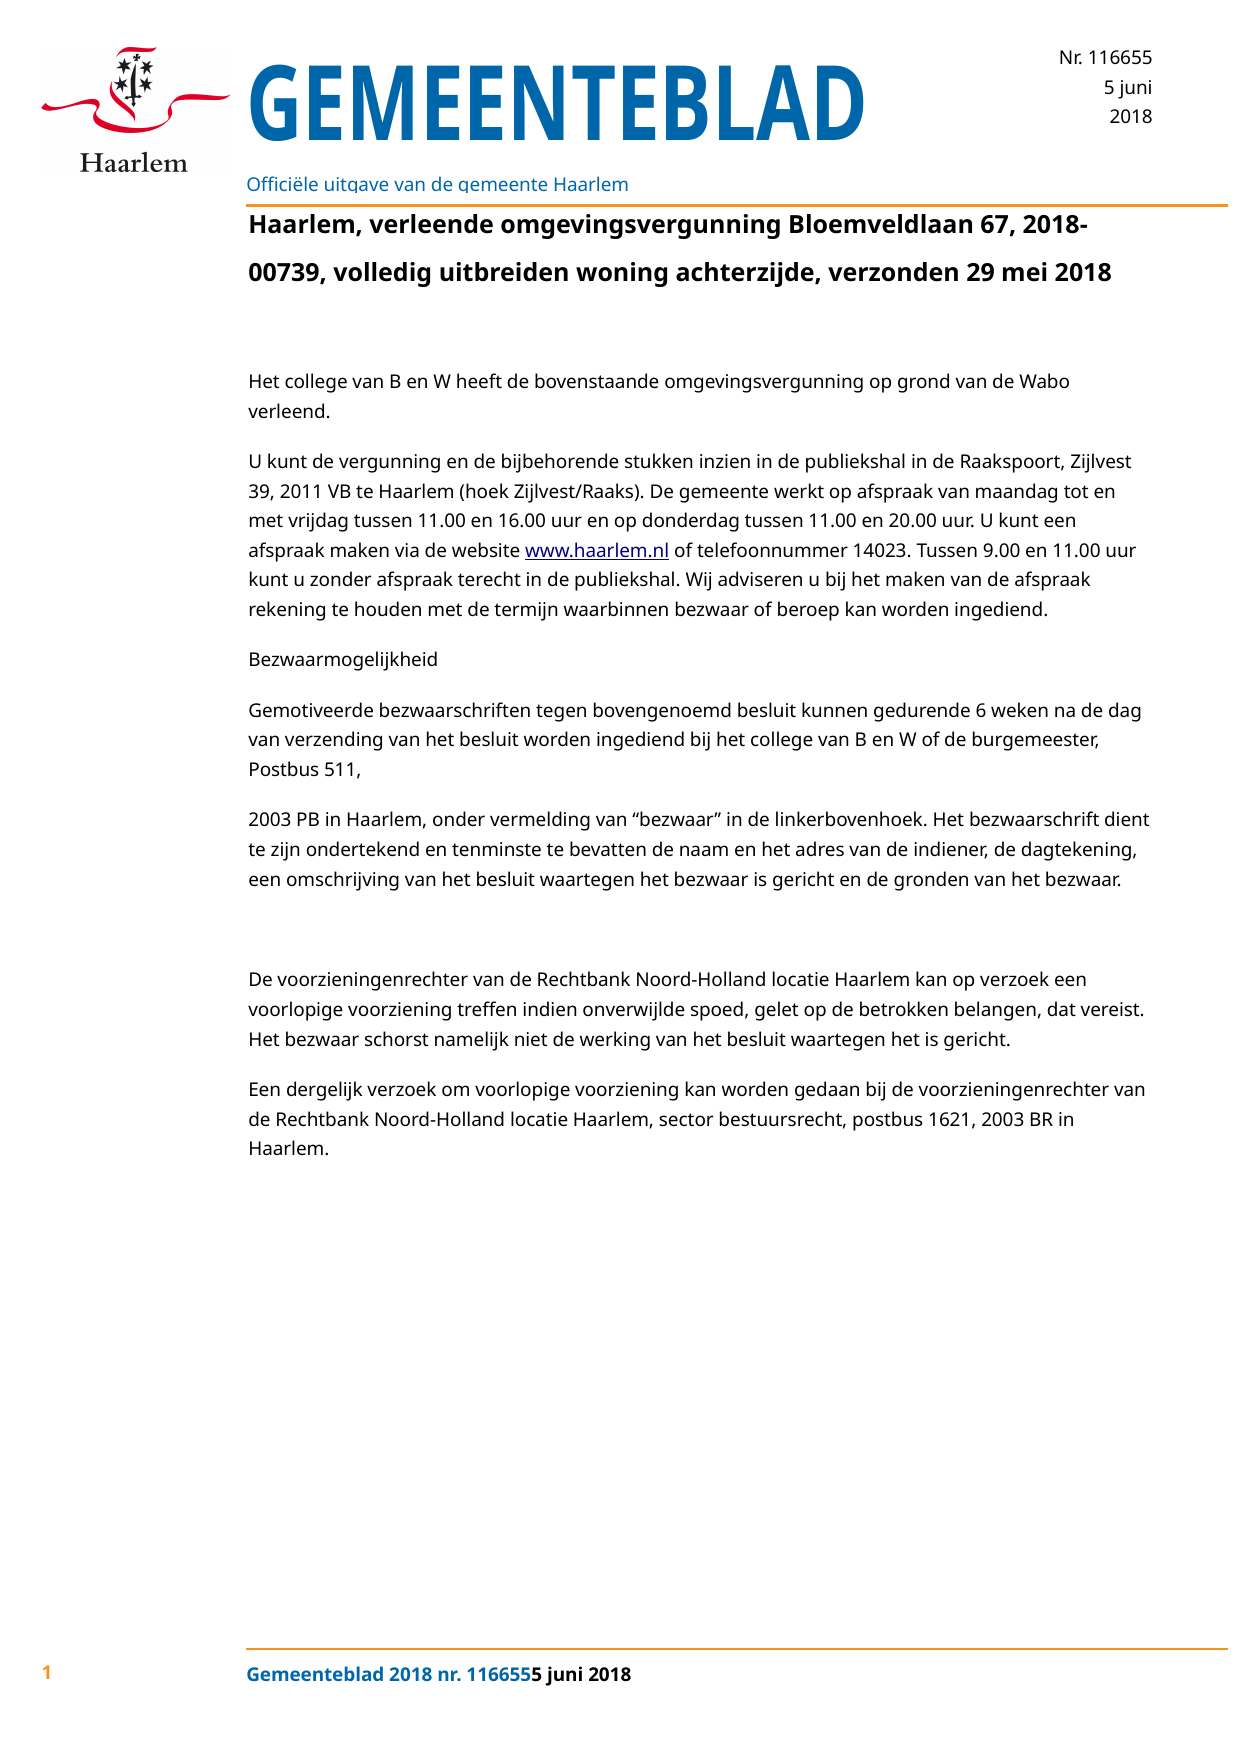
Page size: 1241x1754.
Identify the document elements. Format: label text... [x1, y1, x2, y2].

text De voorzieningenrechter van de Rechtbank Noord-Holland locatie Haarlem kan op verzoek een voorlopige voorziening treffen indien onverwijlde spoed, gelet op de betrokken belangen, dat vereist. Het bezwaar schorst namelijk niet de werking van het besluit waartegen het is gericht. [248, 967, 1152, 1052]
picture [41, 47, 231, 172]
text U kunt de vergunning en de bijbehorende stukken inzien in de publiekshal in de Raakspoort, Zijlvest 39, 2011 VB te Haarlem (hoek Zijlvest/Raaks). De gemeente werkt op afspraak van maandag tot en met vrijdag tussen 11.00 en 16.00 uur en op donderdag tussen 11.00 en 20.00 uur. U kunt een afspraak maken via de website www.haarlem.nl of telefoonnummer 14023. Tussen 9.00 en 11.00 uur kunt u zonder afspraak terecht in de publiekshal. Wij adviseren u bij het maken van de afspraak rekening te houden met de termijn waarbinnen bezwaar of beroep kan worden ingediend. [248, 448, 1152, 622]
text Haarlem, verleende omgevingsvergunning Bloemveldlaan 67, 2018-00739, volledig uitbreiden woning achterzijde, verzonden 29 mei 2018 [248, 207, 1152, 288]
text Een dergelijk verzoek om voorlopige voorziening kan worden gedaan bij de voorzieningenrechter van de Rechtbank Noord-Holland locatie Haarlem, sector bestuursrecht, postbus 1621, 2003 BR in Haarlem. [248, 1076, 1152, 1161]
text Bezwaarmogelijkheid [248, 647, 1152, 672]
text 2003 PB in Haarlem, onder vermelding van “bezwaar” in de linkerbovenhoek. Het bezwaarschrift dient te zijn ondertekend en tenminste te bevatten de naam en het adres van de indiener, de dagtekening, een omschrijving van het besluit waartegen het bezwaar is gericht en de gronden van het bezwaar. [248, 807, 1152, 892]
text Gemotiveerde bezwaarschriften tegen bovengenoemd besluit kunnen gedurende 6 weken na de dag van verzending van het besluit worden ingediend bij het college van B en W of de burgemeester, Postbus 511, [248, 697, 1152, 782]
text Het college van B en W heeft de bovenstaande omgevingsvergunning op grond van de Wabo verleend. [248, 368, 1152, 424]
